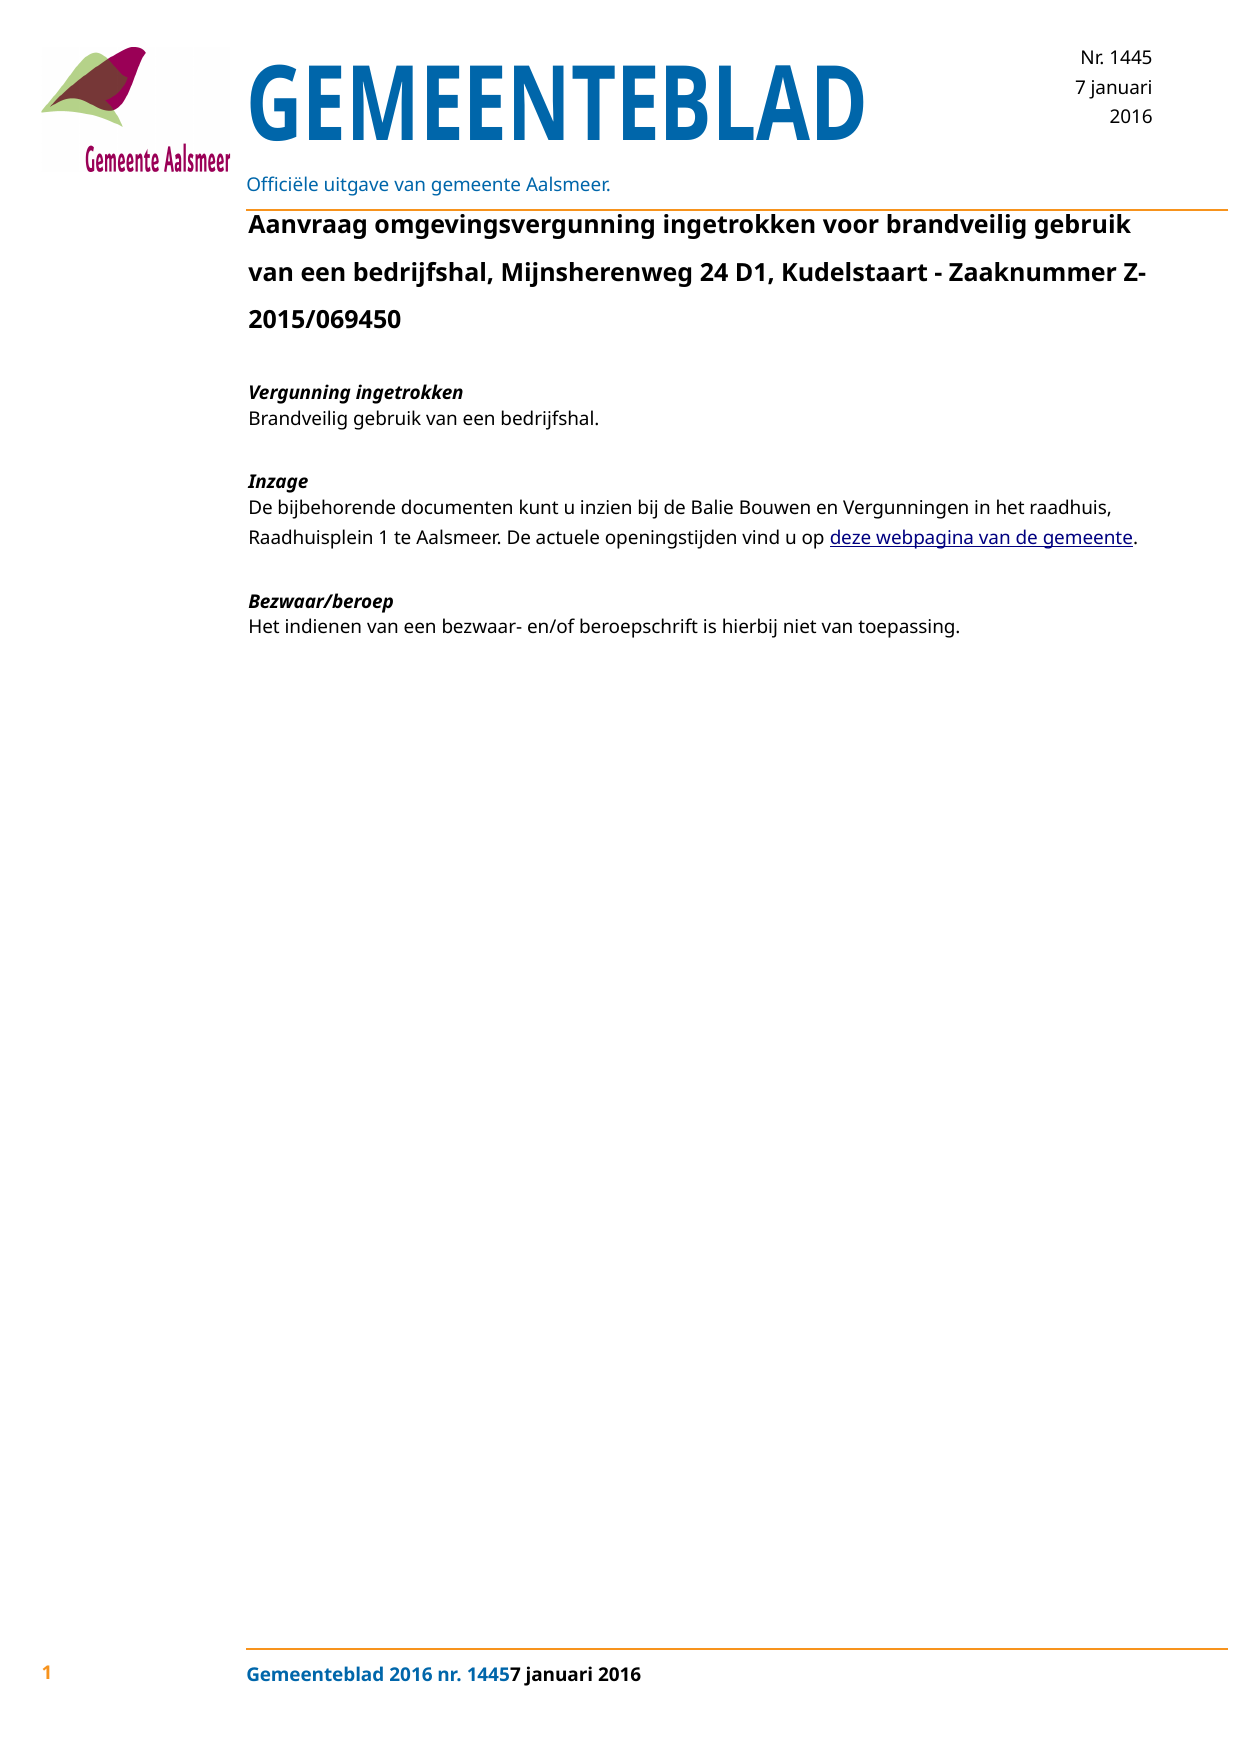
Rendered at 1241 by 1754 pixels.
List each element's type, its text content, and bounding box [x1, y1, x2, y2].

text Aanvraag omgevingsvergunning ingetrokken voor brandveilig gebruik van een bedrijfshal, Mijnsherenweg 24 D1, Kudelstaart - Zaaknummer Z-2015/069450 [248, 211, 1152, 336]
text De bijbehorende documenten kunt u inzien bij de Balie Bouwen en Vergunningen in het raadhuis, Raadhuisplein 1 te Aalsmeer. De actuele openingstijden vind u op deze webpagina van de gemeente. [248, 494, 1152, 550]
text Vergunning ingetrokken [248, 379, 1152, 405]
text Brandveilig gebruik van een bedrijfshal. [248, 405, 1152, 431]
text Bezwaar/beroep [248, 588, 1152, 614]
picture [41, 47, 231, 172]
text Het indienen van een bezwaar- en/of beroepschrift is hierbij niet van toepassing. [248, 614, 1152, 639]
text Inzage [248, 469, 1152, 494]
